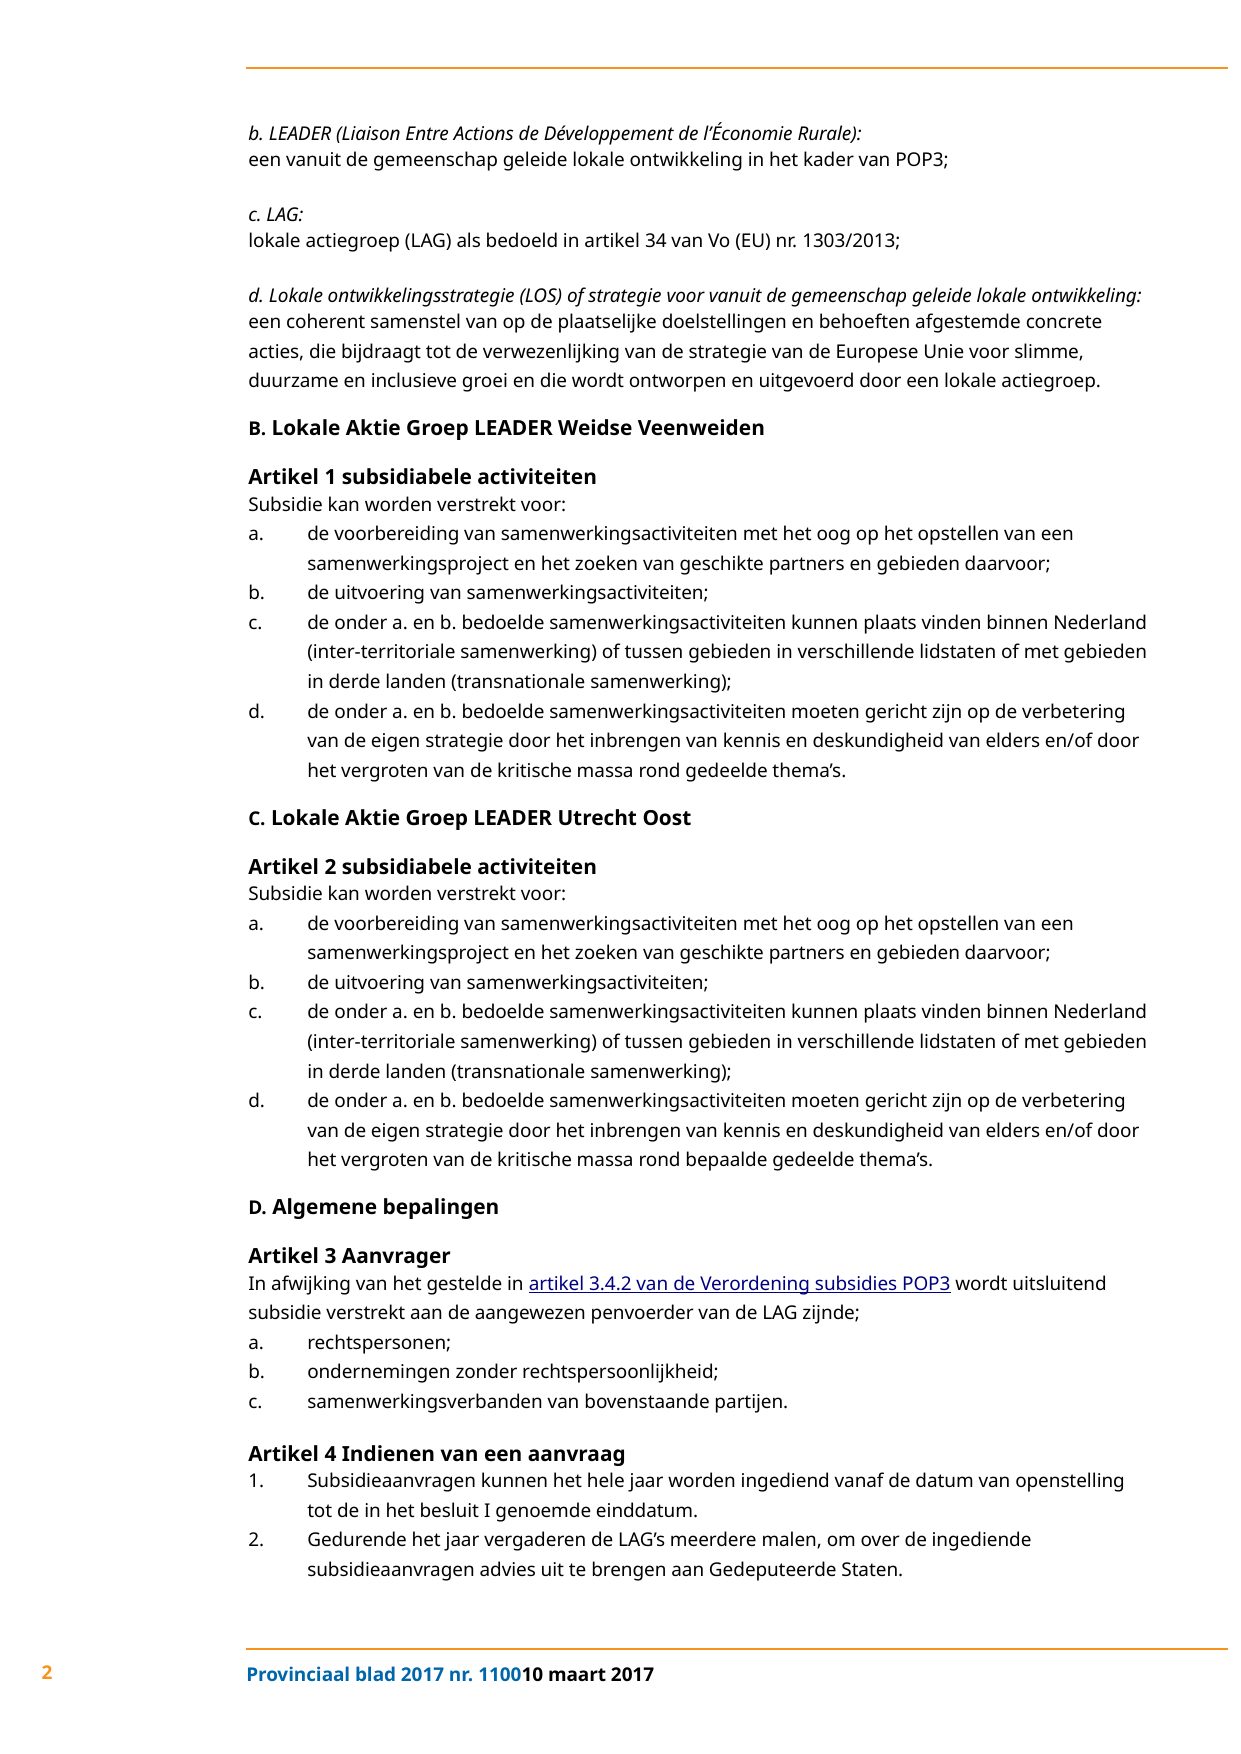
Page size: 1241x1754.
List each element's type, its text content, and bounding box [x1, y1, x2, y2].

text c. LAG: [248, 202, 1152, 227]
text Subsidie kan worden verstrekt voor: [248, 491, 1152, 517]
list de onder a. en b. bedoelde samenwerkingsactiviteiten moeten gericht zijn op de verbetering van de eigen strategie door het inbrengen van kennis en deskundigheid van elders en/of door het vergroten van de kritische massa rond gedeelde thema’s. [248, 698, 1152, 783]
text lokale actiegroep (LAG) als bedoeld in artikel 34 van Vo (EU) nr. 1303/2013; [248, 227, 1152, 253]
list de uitvoering van samenwerkingsactiviteiten; [248, 969, 1152, 995]
text Artikel 1 subsidiabele activiteiten [248, 462, 1152, 491]
list de onder a. en b. bedoelde samenwerkingsactiviteiten moeten gericht zijn op de verbetering van de eigen strategie door het inbrengen van kennis en deskundigheid van elders en/of door het vergroten van de kritische massa rond bepaalde gedeelde thema’s. [248, 1087, 1152, 1172]
text b. LEADER (Liaison Entre Actions de Développement de l’Économie Rurale): [248, 121, 1152, 146]
text Artikel 2 subsidiabele activiteiten [248, 852, 1152, 880]
list de voorbereiding van samenwerkingsactiviteiten met het oog op het opstellen van een samenwerkingsproject en het zoeken van geschikte partners en gebieden daarvoor; [248, 520, 1152, 576]
text een vanuit de gemeenschap geleide lokale ontwikkeling in het kader van POP3; [248, 146, 1152, 172]
text Artikel 4 Indienen van een aanvraag [248, 1439, 1152, 1467]
text Subsidie kan worden verstrekt voor: [248, 880, 1152, 906]
text C. Lokale Aktie Groep LEADER Utrecht Oost [248, 803, 1152, 831]
list de onder a. en b. bedoelde samenwerkingsactiviteiten kunnen plaats vinden binnen Nederland (inter-territoriale samenwerking) of tussen gebieden in verschillende lidstaten of met gebieden in derde landen (transnationale samenwerking); [248, 999, 1152, 1084]
list de uitvoering van samenwerkingsactiviteiten; [248, 579, 1152, 605]
list samenwerkingsverbanden van bovenstaande partijen. [248, 1388, 1152, 1414]
list Gedurende het jaar vergaderen de LAG’s meerdere malen, om over de ingediende subsidieaanvragen advies uit te brengen aan Gedeputeerde Staten. [248, 1526, 1152, 1582]
list Subsidieaanvragen kunnen het hele jaar worden ingediend vanaf de datum van openstelling tot de in het besluit I genoemde einddatum. [248, 1467, 1152, 1522]
text Artikel 3 Aanvrager [248, 1242, 1152, 1270]
text B. Lokale Aktie Groep LEADER Weidse Veenweiden [248, 413, 1152, 442]
list de voorbereiding van samenwerkingsactiviteiten met het oog op het opstellen van een samenwerkingsproject en het zoeken van geschikte partners en gebieden daarvoor; [248, 910, 1152, 965]
list rechtspersonen; [248, 1329, 1152, 1355]
text d. Lokale ontwikkelingsstrategie (LOS) of strategie voor vanuit de gemeenschap geleide lokale ontwikkeling: [248, 283, 1152, 308]
list ondernemingen zonder rechtspersoonlijkheid; [248, 1359, 1152, 1384]
text In afwijking van het gestelde in artikel 3.4.2 van de Verordening subsidies POP3 wordt uitsluitend subsidie verstrekt aan de aangewezen penvoerder van de LAG zijnde; [248, 1270, 1152, 1325]
text D. Algemene bepalingen [248, 1192, 1152, 1221]
picture [41, 47, 231, 172]
text een coherent samenstel van op de plaatselijke doelstellingen en behoeften afgestemde concrete acties, die bijdraagt tot de verwezenlijking van de strategie van de Europese Unie voor slimme, duurzame en inclusieve groei en die wordt ontworpen en uitgevoerd door een lokale actiegroep. [248, 308, 1152, 393]
list de onder a. en b. bedoelde samenwerkingsactiviteiten kunnen plaats vinden binnen Nederland (inter-territoriale samenwerking) of tussen gebieden in verschillende lidstaten of met gebieden in derde landen (transnationale samenwerking); [248, 609, 1152, 694]
